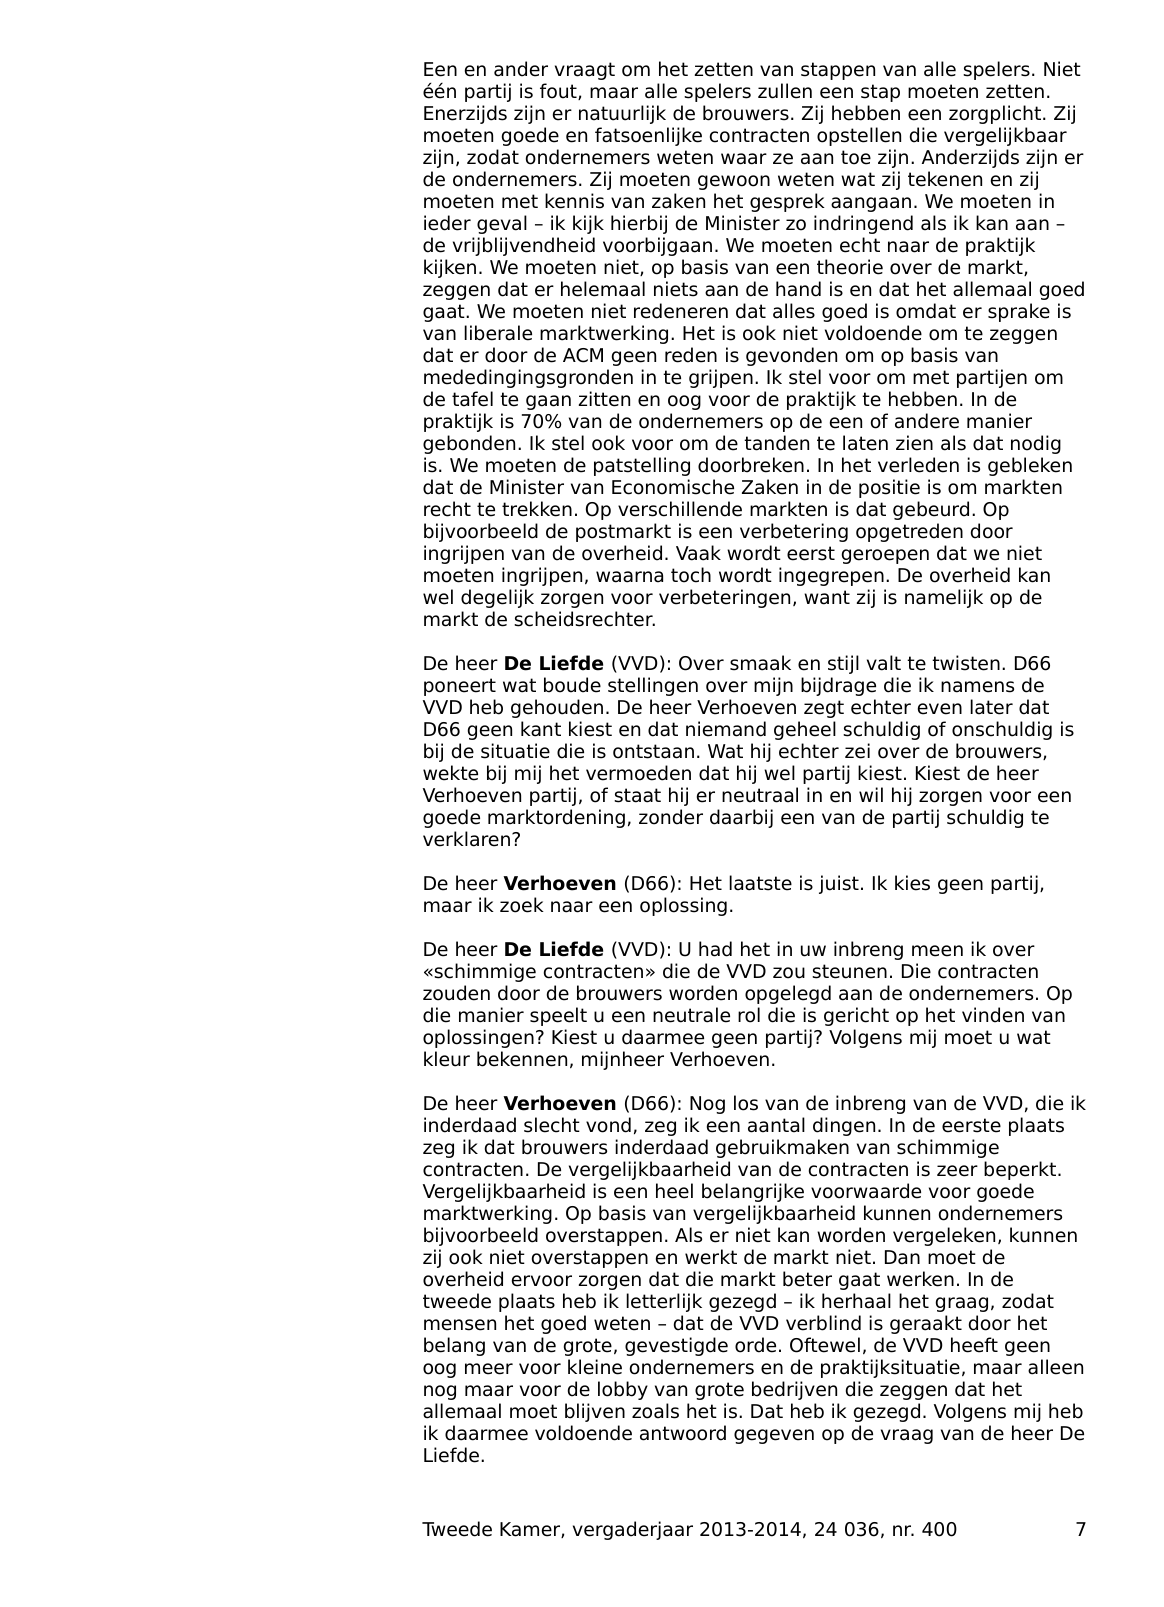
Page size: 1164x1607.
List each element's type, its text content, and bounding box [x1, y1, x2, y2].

text De heer Verhoeven (D66): Het laatste is juist. Ik kies geen partij, maar ik zoek naar een oplossing. [422, 873, 1087, 917]
text Een en ander vraagt om het zetten van stappen van alle spelers. Niet één partij is fout, maar alle spelers zullen een stap moeten zetten. Enerzijds zijn er natuurlijk de brouwers. Zij hebben een zorgplicht. Zij moeten goede en fatsoenlijke contracten opstellen die vergelijkbaar zijn, zodat ondernemers weten waar ze aan toe zijn. Anderzijds zijn er de ondernemers. Zij moeten gewoon weten wat zij tekenen en zij moeten met kennis van zaken het gesprek aangaan. We moeten in ieder geval – ik kijk hierbij de Minister zo indringend als ik kan aan – de vrijblijvendheid voorbijgaan. We moeten echt naar de praktijk kijken. We moeten niet, op basis van een theorie over de markt, zeggen dat er helemaal niets aan de hand is en dat het allemaal goed gaat. We moeten niet redeneren dat alles goed is omdat er sprake is van liberale marktwerking. Het is ook niet voldoende om te zeggen dat er door de ACM geen reden is gevonden om op basis van mededingingsgronden in te grijpen. Ik stel voor om met partijen om de tafel te gaan zitten en oog voor de praktijk te hebben. In de praktijk is 70% van de ondernemers op de een of andere manier gebonden. Ik stel ook voor om de tanden te laten zien als dat nodig is. We moeten de patstelling doorbreken. In het verleden is gebleken dat de Minister van Economische Zaken in de positie is om markten recht te trekken. Op verschillende markten is dat gebeurd. Op bijvoorbeeld de postmarkt is een verbetering opgetreden door ingrijpen van de overheid. Vaak wordt eerst geroepen dat we niet moeten ingrijpen, waarna toch wordt ingegrepen. De overheid kan wel degelijk zorgen voor verbeteringen, want zij is namelijk op de markt de scheidsrechter. [422, 59, 1087, 631]
text De heer De Liefde (VVD): Over smaak en stijl valt te twisten. D66 poneert wat boude stellingen over mijn bijdrage die ik namens de VVD heb gehouden. De heer Verhoeven zegt echter even later dat D66 geen kant kiest en dat niemand geheel schuldig of onschuldig is bij de situatie die is ontstaan. Wat hij echter zei over de brouwers, wekte bij mij het vermoeden dat hij wel partij kiest. Kiest de heer Verhoeven partij, of staat hij er neutraal in en wil hij zorgen voor een goede marktordening, zonder daarbij een van de partij schuldig te verklaren? [422, 653, 1087, 851]
text De heer De Liefde (VVD): U had het in uw inbreng meen ik over «schimmige contracten» die de VVD zou steunen. Die contracten zouden door de brouwers worden opgelegd aan de ondernemers. Op die manier speelt u een neutrale rol die is gericht op het vinden van oplossingen? Kiest u daarmee geen partij? Volgens mij moet u wat kleur bekennen, mijnheer Verhoeven. [422, 939, 1087, 1071]
text De heer Verhoeven (D66): Nog los van de inbreng van de VVD, die ik inderdaad slecht vond, zeg ik een aantal dingen. In de eerste plaats zeg ik dat brouwers inderdaad gebruikmaken van schimmige contracten. De vergelijkbaarheid van de contracten is zeer beperkt. Vergelijkbaarheid is een heel belangrijke voorwaarde voor goede marktwerking. Op basis van vergelijkbaarheid kunnen ondernemers bijvoorbeeld overstappen. Als er niet kan worden vergeleken, kunnen zij ook niet overstappen en werkt de markt niet. Dan moet de overheid ervoor zorgen dat die markt beter gaat werken. In de tweede plaats heb ik letterlijk gezegd – ik herhaal het graag, zodat mensen het goed weten – dat de VVD verblind is geraakt door het belang van de grote, gevestigde orde. Oftewel, de VVD heeft geen oog meer voor kleine ondernemers en de praktijksituatie, maar alleen nog maar voor de lobby van grote bedrijven die zeggen dat het allemaal moet blijven zoals het is. Dat heb ik gezegd. Volgens mij heb ik daarmee voldoende antwoord gegeven op de vraag van de heer De Liefde. [422, 1093, 1087, 1467]
